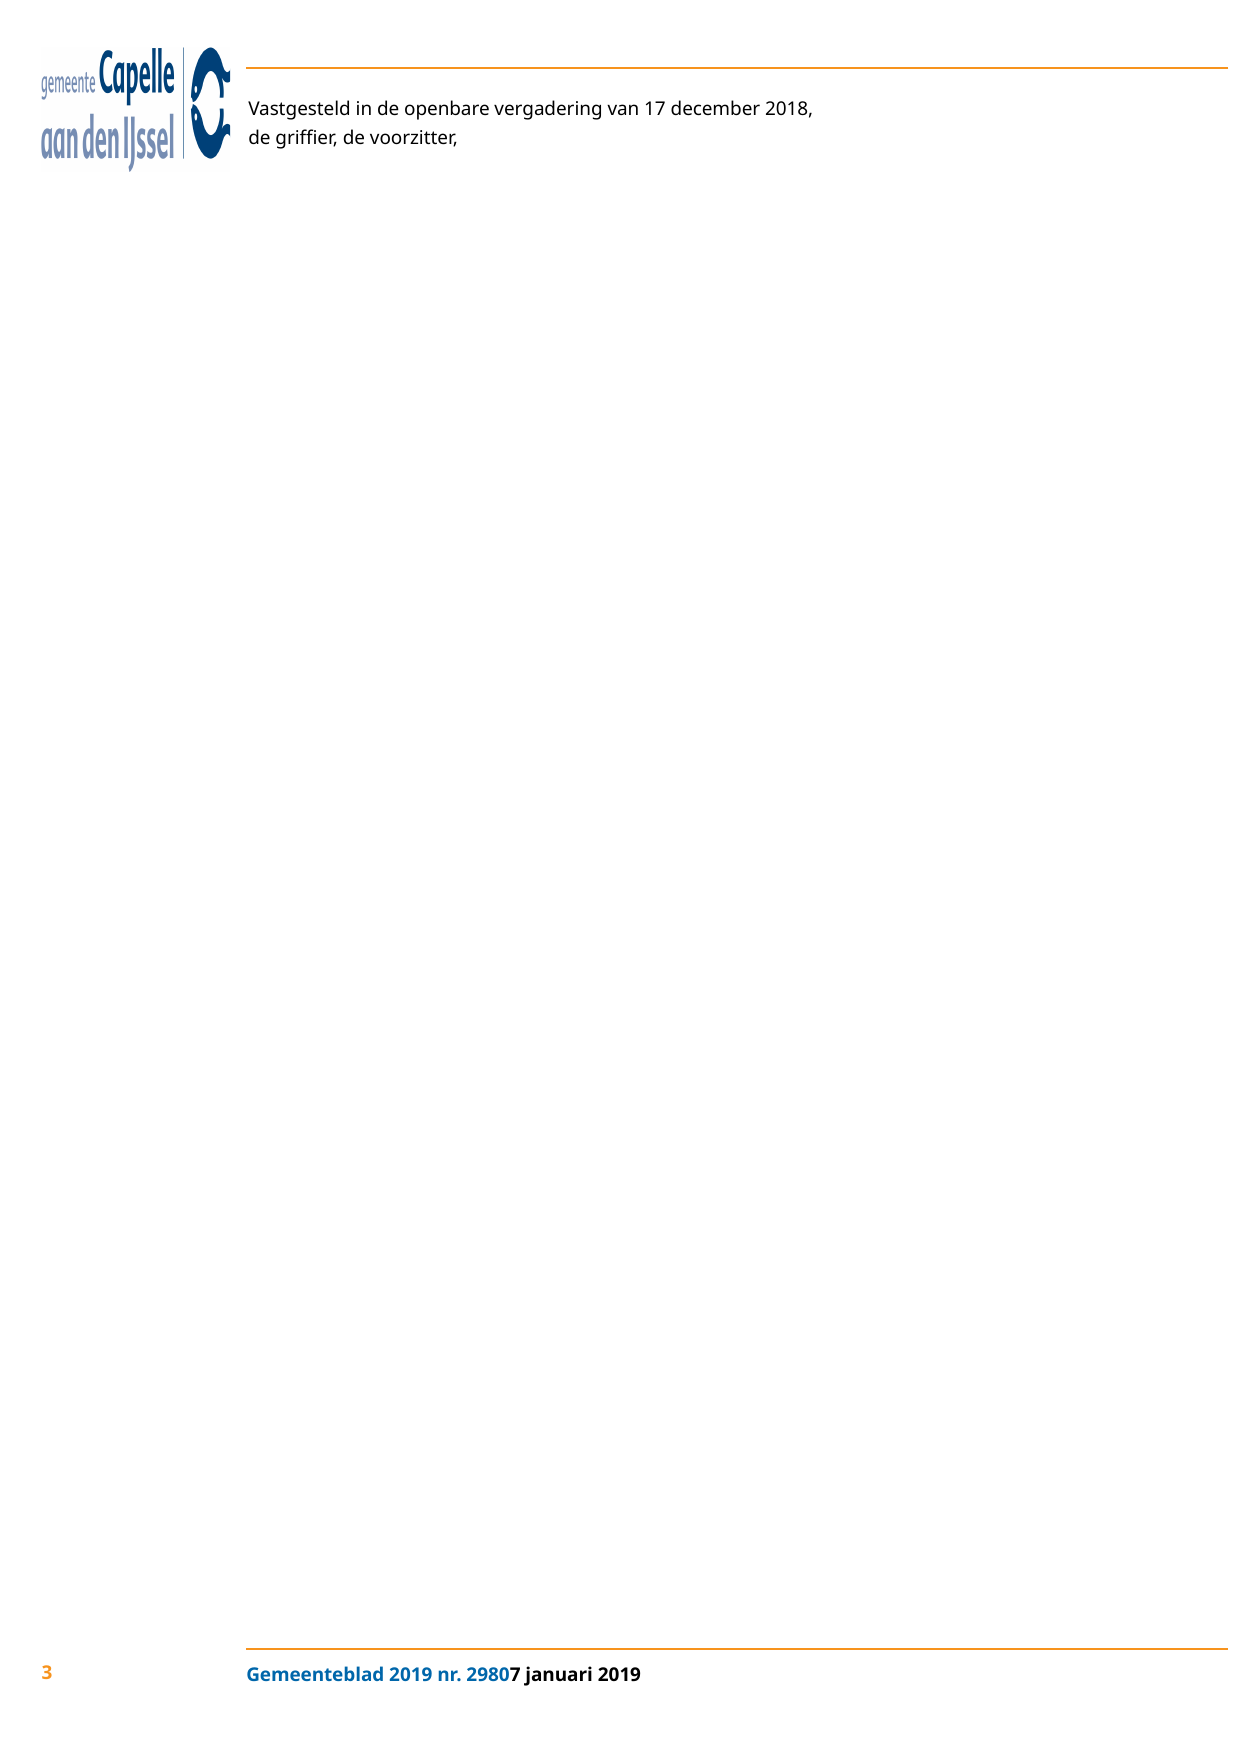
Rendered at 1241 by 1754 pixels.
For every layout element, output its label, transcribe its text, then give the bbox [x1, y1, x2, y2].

text Vastgesteld in de openbare vergadering van 17 december 2018, [248, 95, 1152, 121]
picture [41, 47, 231, 172]
text de griffier, de voorzitter, [248, 124, 1152, 150]
